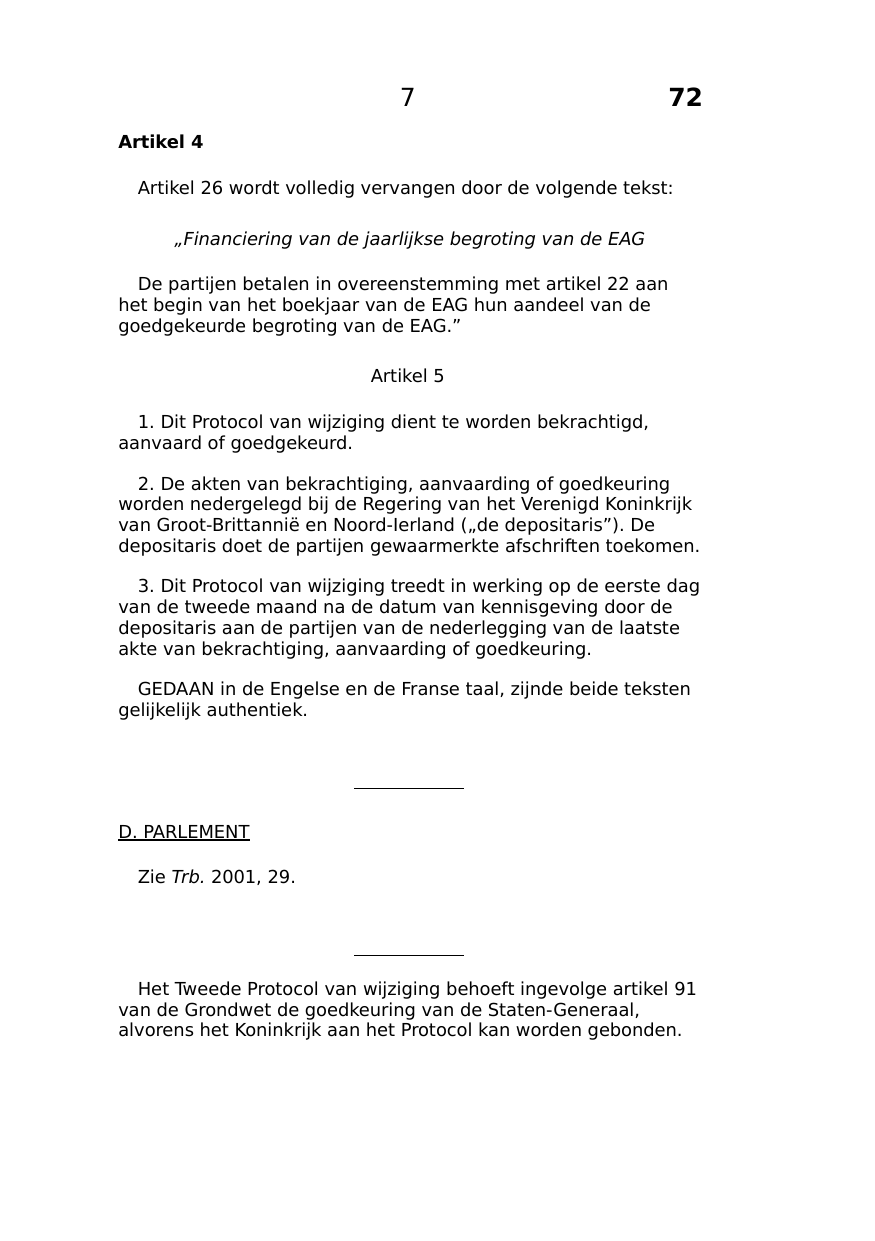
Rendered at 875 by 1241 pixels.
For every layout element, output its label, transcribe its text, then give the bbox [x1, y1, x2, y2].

text GEDAAN in de Engelse en de Franse taal, zijnde beide teksten gelijkelijk authentiek. [118, 679, 703, 721]
text 1. Dit Protocol van wijziging dient te worden bekrachtigd, aanvaard of goedgekeurd. [118, 412, 703, 453]
subtitle Artikel 4 [118, 132, 703, 153]
subtitle „Financiering van de jaarlijkse begroting van de EAG [118, 228, 703, 249]
text 3. Dit Protocol van wijziging treedt in werking op de eerste dag van de tweede maand na de datum van kennisgeving door de depositaris aan de partijen van de nederlegging van de laatste akte van bekrachtiging, aanvaarding of goedkeuring. [118, 576, 703, 659]
text Zie Trb. 2001, 29. [118, 867, 703, 888]
subtitle D. PARLEMENT [118, 821, 703, 842]
text De partijen betalen in overeenstemming met artikel 22 aan het begin van het boekjaar van de EAG hun aandeel van de goedgekeurde begroting van de EAG.” [118, 274, 703, 336]
text Het Tweede Protocol van wijziging behoeft ingevolge artikel 91 van de Grondwet de goedkeuring van de Staten-Generaal, alvorens het Koninkrijk aan het Protocol kan worden gebonden. [118, 979, 703, 1041]
text 2. De akten van bekrachtiging, aanvaarding of goedkeuring worden nedergelegd bij de Regering van het Verenigd Koninkrijk van Groot-Brittannië en Noord-Ierland („de depositaris”). De depositaris doet de partijen gewaarmerkte afschriften toekomen. [118, 473, 703, 556]
subtitle Artikel 5 [118, 366, 703, 387]
text Artikel 26 wordt volledig vervangen door de volgende tekst: [118, 178, 703, 198]
